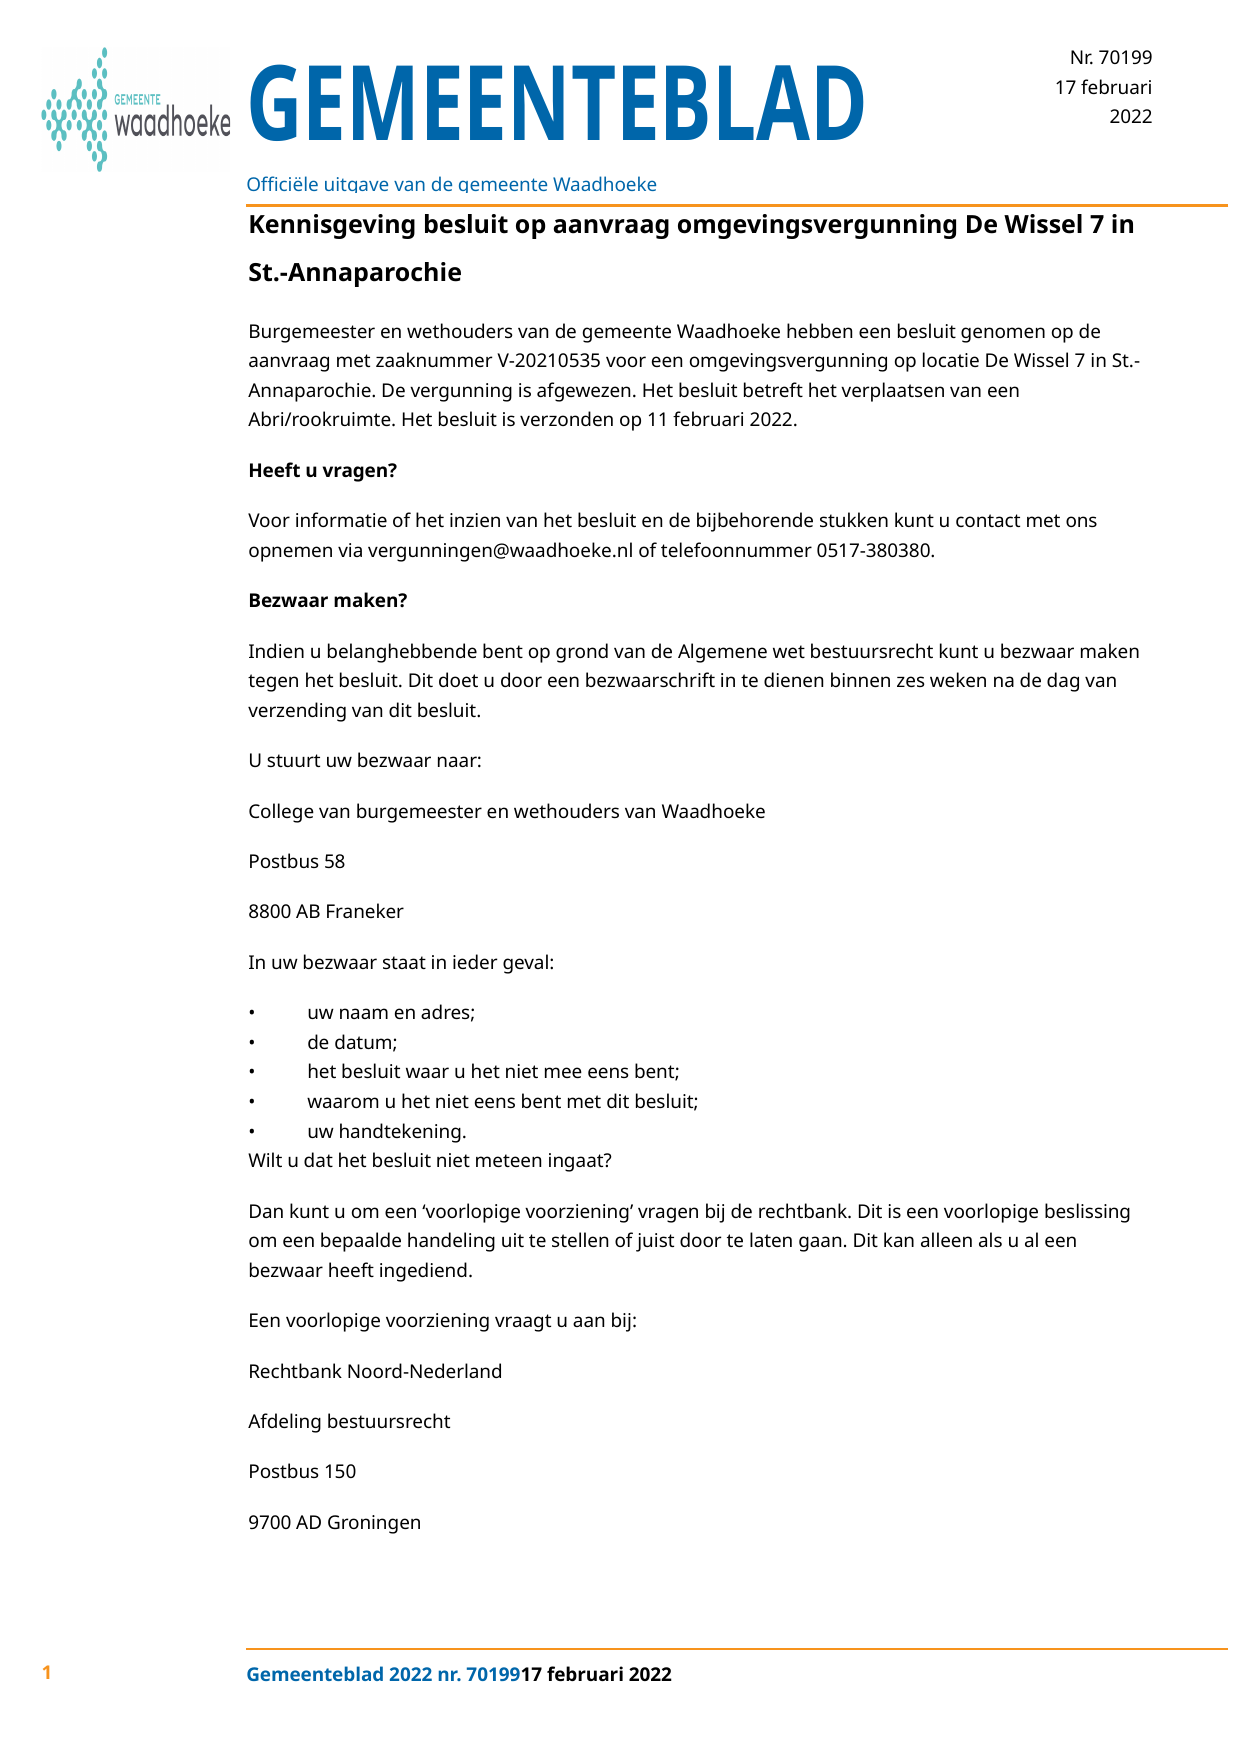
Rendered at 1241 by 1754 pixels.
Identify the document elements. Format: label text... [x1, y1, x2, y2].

list uw naam en adres; [248, 999, 1152, 1025]
text College van burgemeester en wethouders van Waadhoeke [248, 798, 1152, 824]
text Voor informatie of het inzien van het besluit en de bijbehorende stukken kunt u contact met ons opnemen via vergunningen@waadhoeke.nl of telefoonnummer 0517-380380. [248, 507, 1152, 563]
list de datum; [248, 1029, 1152, 1055]
list het besluit waar u het niet mee eens bent; [248, 1059, 1152, 1084]
list uw handtekening. [248, 1118, 1152, 1144]
text Wilt u dat het besluit niet meteen ingaat? [248, 1147, 1152, 1173]
text 9700 AD Groningen [248, 1509, 1152, 1535]
list waarom u het niet eens bent met dit besluit; [248, 1088, 1152, 1114]
text 8800 AB Franeker [248, 899, 1152, 924]
text U stuurt uw bezwaar naar: [248, 747, 1152, 773]
text Postbus 58 [248, 848, 1152, 874]
text Indien u belanghebbende bent op grond van de Algemene wet bestuursrecht kunt u bezwaar maken tegen het besluit. Dit doet u door een bezwaarschrift in te dienen binnen zes weken na de dag van verzending van dit besluit. [248, 638, 1152, 723]
text Kennisgeving besluit op aanvraag omgevingsvergunning De Wissel 7 in St.-Annaparochie [248, 207, 1152, 288]
text Een voorlopige voorziening vraagt u aan bij: [248, 1307, 1152, 1333]
text In uw bezwaar staat in ieder geval: [248, 949, 1152, 975]
text Rechtbank Noord-Nederland [248, 1358, 1152, 1384]
text Dan kunt u om een ‘voorlopige voorziening’ vragen bij de rechtbank. Dit is een voorlopige beslissing om een bepaalde handeling uit te stellen of juist door te laten gaan. Dit kan alleen als u al een bezwaar heeft ingediend. [248, 1198, 1152, 1283]
text Burgemeester en wethouders van de gemeente Waadhoeke hebben een besluit genomen op de aanvraag met zaaknummer V-20210535 voor een omgevingsvergunning op locatie De Wissel 7 in St.-Annaparochie. De vergunning is afgewezen. Het besluit betreft het verplaatsen van een Abri/rookruimte. Het besluit is verzonden op 11 februari 2022. [248, 318, 1152, 432]
picture [41, 47, 231, 172]
text Postbus 150 [248, 1459, 1152, 1484]
text Bezwaar maken? [248, 587, 1152, 613]
text Afdeling bestuursrecht [248, 1408, 1152, 1434]
text Heeft u vragen? [248, 457, 1152, 483]
